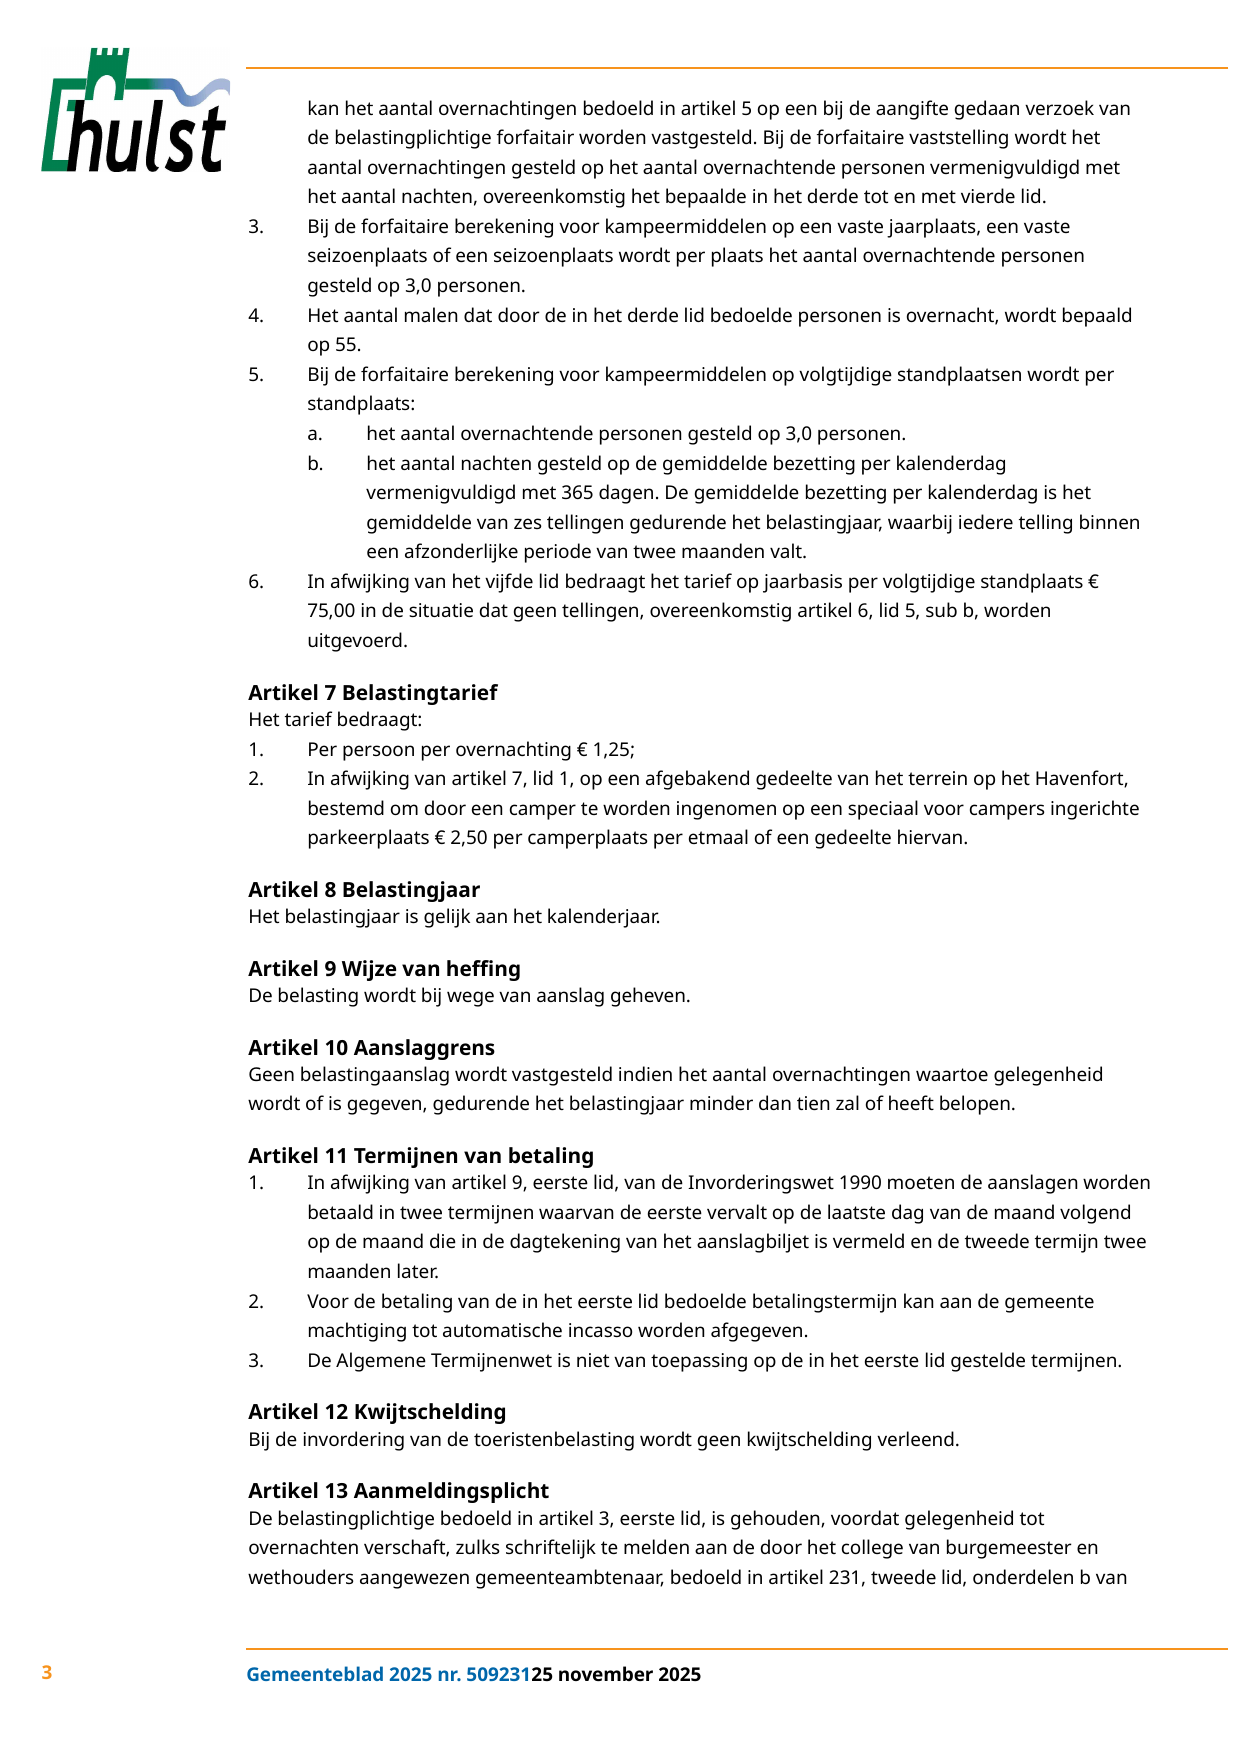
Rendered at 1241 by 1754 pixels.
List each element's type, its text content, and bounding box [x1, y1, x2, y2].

list In afwijking van artikel 7, lid 1, op een afgebakend gedeelte van het terrein op het Havenfort, bestemd om door een camper te worden ingenomen op een speciaal voor campers ingerichte parkeerplaats € 2,50 per camperplaats per etmaal of een gedeelte hiervan. [248, 765, 1152, 850]
text Artikel 7 Belastingtarief [248, 678, 1152, 706]
text Artikel 12 Kwijtschelding [248, 1397, 1152, 1426]
list In afwijking van het vijfde lid bedraagt het tarief op jaarbasis per volgtijdige standplaats € 75,00 in de situatie dat geen tellingen, overeenkomstig artikel 6, lid 5, sub b, worden uitgevoerd. [248, 568, 1152, 653]
text Geen belastingaanslag wordt vastgesteld indien het aantal overnachtingen waartoe gelegenheid wordt of is gegeven, gedurende het belastingjaar minder dan tien zal of heeft belopen. [248, 1061, 1152, 1116]
picture [41, 47, 231, 172]
text Bij de invordering van de toeristenbelasting wordt geen kwijtschelding verleend. [248, 1426, 1152, 1452]
list Bij de forfaitaire berekening voor kampeermiddelen op volgtijdige standplaatsen wordt per standplaats: [248, 361, 1152, 416]
text Artikel 11 Termijnen van betaling [248, 1141, 1152, 1169]
list De Algemene Termijnenwet is niet van toepassing op de in het eerste lid gestelde termijnen. [248, 1347, 1152, 1373]
text De belasting wordt bij wege van aanslag geheven. [248, 982, 1152, 1008]
list kan het aantal overnachtingen bedoeld in artikel 5 op een bij de aangifte gedaan verzoek van de belastingplichtige forfaitair worden vastgesteld. Bij de forfaitaire vaststelling wordt het aantal overnachtingen gesteld op het aantal overnachtende personen vermenigvuldigd met het aantal nachten, overeenkomstig het bepaalde in het derde tot en met vierde lid. [248, 95, 1152, 209]
text Artikel 13 Aanmeldingsplicht [248, 1476, 1152, 1505]
list Voor de betaling van de in het eerste lid bedoelde betalingstermijn kan aan de gemeente machtiging tot automatische incasso worden afgegeven. [248, 1288, 1152, 1343]
text Het belastingjaar is gelijk aan het kalenderjaar. [248, 903, 1152, 929]
list Bij de forfaitaire berekening voor kampeermiddelen op een vaste jaarplaats, een vaste seizoenplaats of een seizoenplaats wordt per plaats het aantal overnachtende personen gesteld op 3,0 personen. [248, 213, 1152, 298]
list het aantal nachten gesteld op de gemiddelde bezetting per kalenderdag vermenigvuldigd met 365 dagen. De gemiddelde bezetting per kalenderdag is het gemiddelde van zes tellingen gedurende het belastingjaar, waarbij iedere telling binnen een afzonderlijke periode van twee maanden valt. [307, 450, 1152, 564]
list het aantal overnachtende personen gesteld op 3,0 personen. [307, 420, 1152, 446]
text De belastingplichtige bedoeld in artikel 3, eerste lid, is gehouden, voordat gelegenheid tot overnachten verschaft, zulks schriftelijk te melden aan de door het college van burgemeester en wethouders aangewezen gemeenteambtenaar, bedoeld in artikel 231, tweede lid, onderdelen b van [248, 1505, 1152, 1589]
list Per persoon per overnachting € 1,25; [248, 736, 1152, 761]
list Het aantal malen dat door de in het derde lid bedoelde personen is overnacht, wordt bepaald op 55. [248, 302, 1152, 357]
text Artikel 8 Belastingjaar [248, 875, 1152, 903]
text Artikel 9 Wijze van heffing [248, 954, 1152, 982]
text Artikel 10 Aanslaggrens [248, 1033, 1152, 1061]
list In afwijking van artikel 9, eerste lid, van de Invorderingswet 1990 moeten de aanslagen worden betaald in twee termijnen waarvan de eerste vervalt op de laatste dag van de maand volgend op de maand die in de dagtekening van het aanslagbiljet is vermeld en de tweede termijn twee maanden later. [248, 1169, 1152, 1284]
text Het tarief bedraagt: [248, 706, 1152, 732]
